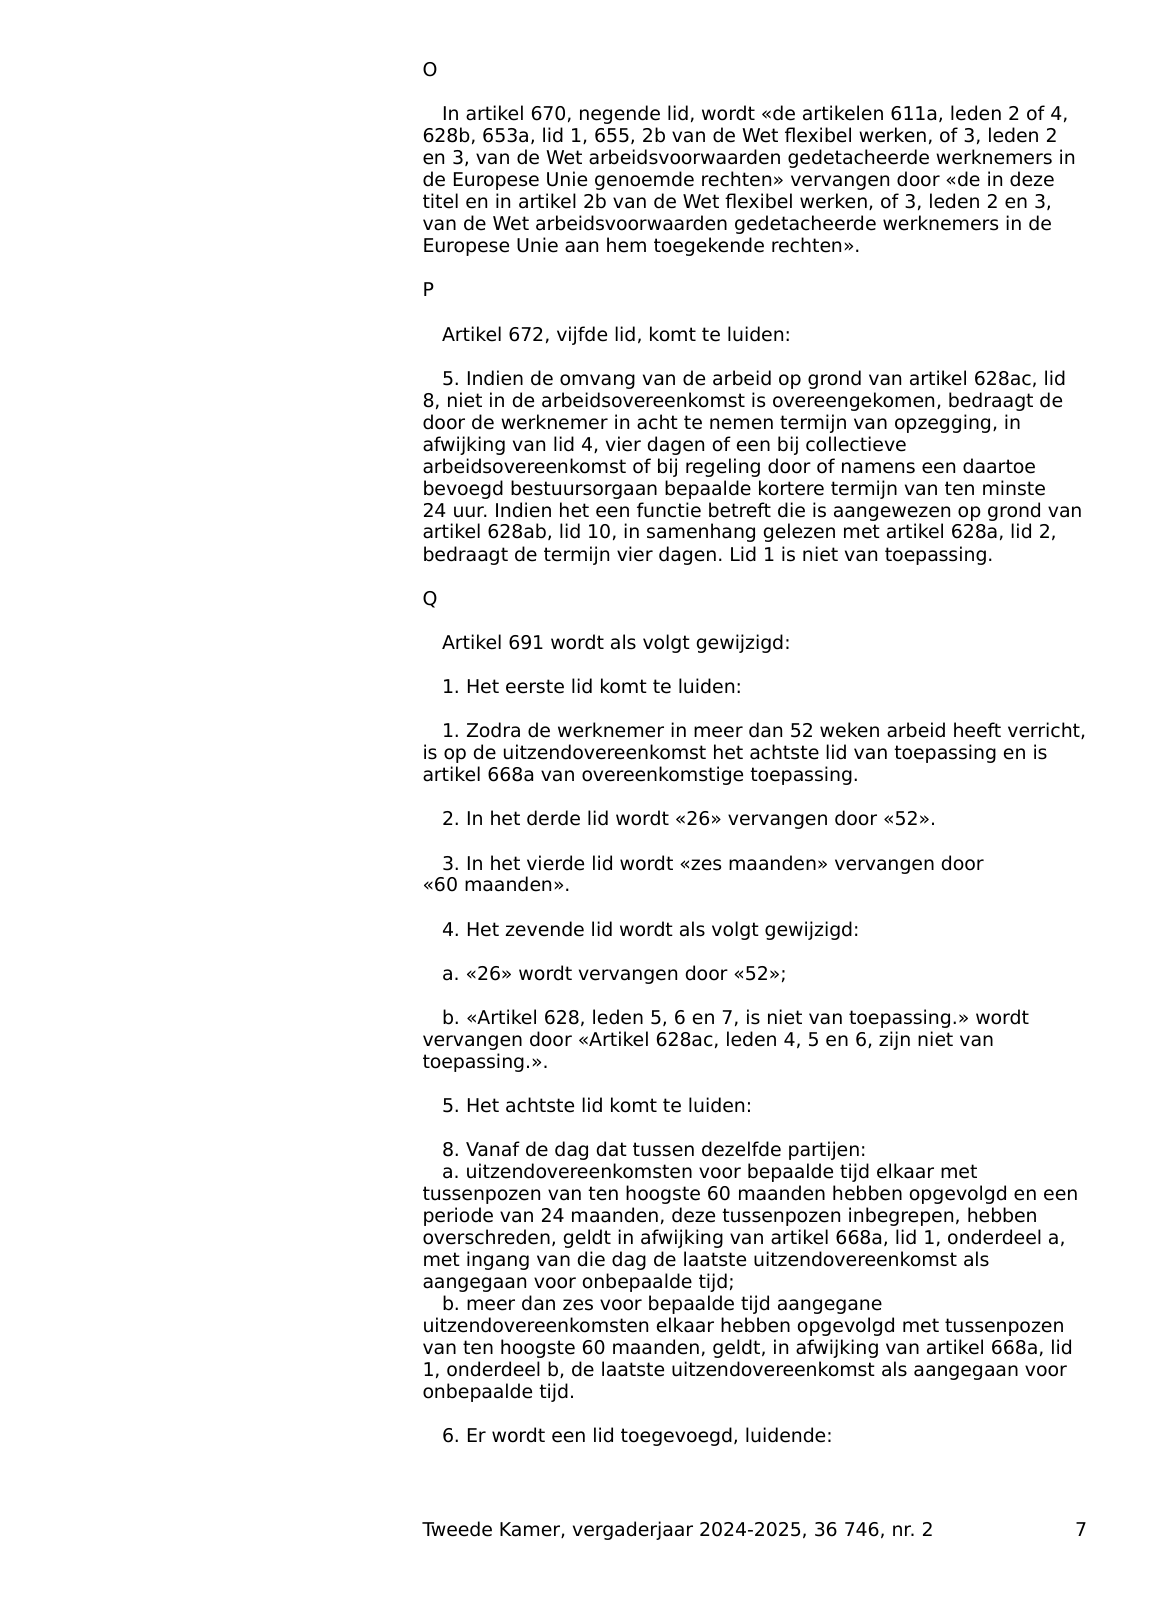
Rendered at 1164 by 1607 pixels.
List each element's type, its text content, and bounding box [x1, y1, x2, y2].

text Artikel 672, vijfde lid, komt te luiden: [422, 323, 1087, 345]
text 1. Zodra de werknemer in meer dan 52 weken arbeid heeft verricht, is op de uitzendovereenkomst het achtste lid van toepassing en is artikel 668a van overeenkomstige toepassing. [422, 720, 1087, 786]
text b. meer dan zes voor bepaalde tijd aangegane uitzendovereenkomsten elkaar hebben opgevolgd met tussenpozen van ten hoogste 60 maanden, geldt, in afwijking van artikel 668a, lid 1, onderdeel b, de laatste uitzendovereenkomst als aangegaan voor onbepaalde tijd. [422, 1293, 1087, 1403]
text O [422, 59, 1087, 81]
text Q [422, 588, 1087, 609]
text 5. Indien de omvang van de arbeid op grond van artikel 628ac, lid 8, niet in de arbeidsovereenkomst is overeengekomen, bedraagt de door de werknemer in acht te nemen termijn van opzegging, in afwijking van lid 4, vier dagen of een bij collectieve arbeidsovereenkomst of bij regeling door of namens een daartoe bevoegd bestuursorgaan bepaalde kortere termijn van ten minste 24 uur. Indien het een functie betreft die is aangewezen op grond van artikel 628ab, lid 10, in samenhang gelezen met artikel 628a, lid 2, bedraagt de termijn vier dagen. Lid 1 is niet van toepassing. [422, 368, 1087, 565]
text 4. Het zevende lid wordt als volgt gewijzigd: [422, 918, 1087, 941]
text 5. Het achtste lid komt te luiden: [422, 1095, 1087, 1117]
text 1. Het eerste lid komt te luiden: [422, 676, 1087, 698]
text 2. In het derde lid wordt «26» vervangen door «52». [422, 808, 1087, 830]
text In artikel 670, negende lid, wordt «de artikelen 611a, leden 2 of 4, 628b, 653a, lid 1, 655, 2b van de Wet flexibel werken, of 3, leden 2 en 3, van de Wet arbeidsvoorwaarden gedetacheerde werknemers in de Europese Unie genoemde rechten» vervangen door «de in deze titel en in artikel 2b van de Wet flexibel werken, of 3, leden 2 en 3, van de Wet arbeidsvoorwaarden gedetacheerde werknemers in de Europese Unie aan hem toegekende rechten». [422, 103, 1087, 257]
text 3. In het vierde lid wordt «zes maanden» vervangen door «60 maanden». [422, 852, 1087, 896]
text a. «26» wordt vervangen door «52»; [422, 963, 1087, 985]
text P [422, 279, 1087, 301]
text 8. Vanaf de dag dat tussen dezelfde partijen: [422, 1139, 1087, 1161]
text b. «Artikel 628, leden 5, 6 en 7, is niet van toepassing.» wordt vervangen door «Artikel 628ac, leden 4, 5 en 6, zijn niet van toepassing.». [422, 1007, 1087, 1073]
text Artikel 691 wordt als volgt gewijzigd: [422, 632, 1087, 654]
text 6. Er wordt een lid toegevoegd, luidende: [422, 1425, 1087, 1447]
text a. uitzendovereenkomsten voor bepaalde tijd elkaar met tussenpozen van ten hoogste 60 maanden hebben opgevolgd en een periode van 24 maanden, deze tussenpozen inbegrepen, hebben overschreden, geldt in afwijking van artikel 668a, lid 1, onderdeel a, met ingang van die dag de laatste uitzendovereenkomst als aangegaan voor onbepaalde tijd; [422, 1161, 1087, 1293]
